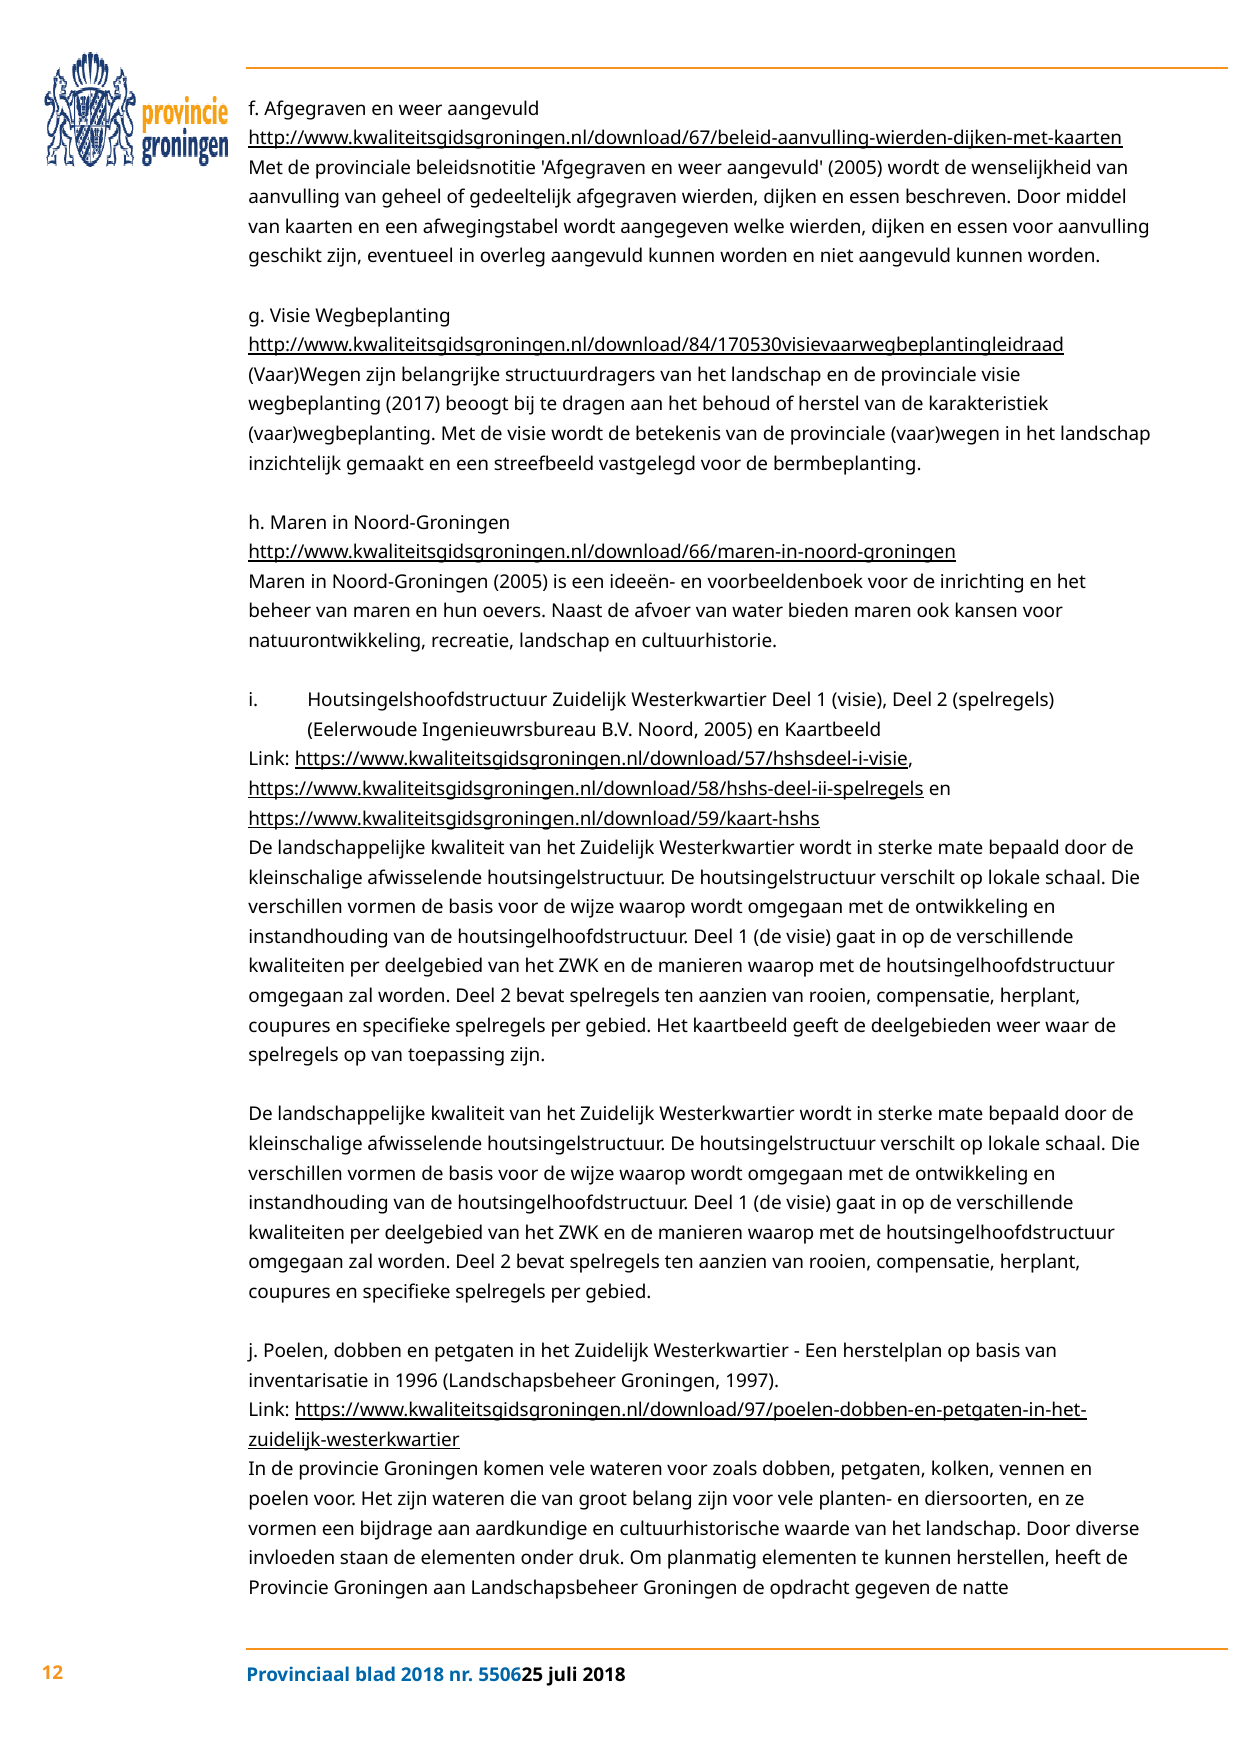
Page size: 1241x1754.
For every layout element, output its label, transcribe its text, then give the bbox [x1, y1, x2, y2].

text In de provincie Groningen komen vele wateren voor zoals dobben, petgaten, kolken, vennen en poelen voor. Het zijn wateren die van groot belang zijn voor vele planten- en diersoorten, en ze vormen een bijdrage aan aardkundige en cultuurhistorische waarde van het landschap. Door diverse invloeden staan de elementen onder druk. Om planmatig elementen te kunnen herstellen, heeft de Provincie Groningen aan Landschapsbeheer Groningen de opdracht gegeven de natte [248, 1456, 1152, 1600]
text Met de provinciale beleidsnotitie 'Afgegraven en weer aangevuld' (2005) wordt de wenselijkheid van aanvulling van geheel of gedeeltelijk afgegraven wierden, dijken en essen beschreven. Door middel van kaarten en een afwegingstabel wordt aangegeven welke wierden, dijken en essen voor aanvulling geschikt zijn, eventueel in overleg aangevuld kunnen worden en niet aangevuld kunnen worden. [248, 154, 1152, 268]
text http://www.kwaliteitsgidsgroningen.nl/download/84/170530visievaarwegbeplantingleidraad [248, 331, 1152, 357]
text (Vaar)Wegen zijn belangrijke structuurdragers van het landschap en de provinciale visie wegbeplanting (2017) beoogt bij te dragen aan het behoud of herstel van de karakteristiek (vaar)wegbeplanting. Met de visie wordt de betekenis van de provinciale (vaar)wegen in het landschap inzichtelijk gemaakt en een streefbeeld vastgelegd voor de bermbeplanting. [248, 361, 1152, 476]
text h. Maren in Noord-Groningen [248, 509, 1152, 535]
text http://www.kwaliteitsgidsgroningen.nl/download/66/maren-in-noord-groningen [248, 538, 1152, 564]
text g. Visie Wegbeplanting [248, 302, 1152, 328]
picture [41, 47, 231, 172]
text f. Afgegraven en weer aangevuld [248, 95, 1152, 121]
text http://www.kwaliteitsgidsgroningen.nl/download/67/beleid-aanvulling-wierden-dijken-met-kaarten [248, 124, 1152, 150]
text Link: https://www.kwaliteitsgidsgroningen.nl/download/57/hshsdeel-i-visie, https://www.kwaliteitsgidsgroningen.nl/download/58/hshs-deel-ii-spelregels en https://www.kwaliteitsgidsgroningen.nl/download/59/kaart-hshs [248, 746, 1152, 831]
text De landschappelijke kwaliteit van het Zuidelijk Westerkwartier wordt in sterke mate bepaald door de kleinschalige afwisselende houtsingelstructuur. De houtsingelstructuur verschilt op lokale schaal. Die verschillen vormen de basis voor de wijze waarop wordt omgegaan met de ontwikkeling en instandhouding van de houtsingelhoofdstructuur. Deel 1 (de visie) gaat in op de verschillende kwaliteiten per deelgebied van het ZWK en de manieren waarop met de houtsingelhoofdstructuur omgegaan zal worden. Deel 2 bevat spelregels ten aanzien van rooien, compensatie, herplant, coupures en specifieke spelregels per gebied. [248, 1101, 1152, 1304]
text De landschappelijke kwaliteit van het Zuidelijk Westerkwartier wordt in sterke mate bepaald door de kleinschalige afwisselende houtsingelstructuur. De houtsingelstructuur verschilt op lokale schaal. Die verschillen vormen de basis voor de wijze waarop wordt omgegaan met de ontwikkeling en instandhouding van de houtsingelhoofdstructuur. Deel 1 (de visie) gaat in op de verschillende kwaliteiten per deelgebied van het ZWK en de manieren waarop met de houtsingelhoofdstructuur omgegaan zal worden. Deel 2 bevat spelregels ten aanzien van rooien, compensatie, herplant, coupures en specifieke spelregels per gebied. Het kaartbeeld geeft de deelgebieden weer waar de spelregels op van toepassing zijn. [248, 834, 1152, 1067]
list Houtsingelshoofdstructuur Zuidelijk Westerkwartier Deel 1 (visie), Deel 2 (spelregels) (Eelerwoude Ingenieuwrsbureau B.V. Noord, 2005) en Kaartbeeld [248, 686, 1152, 742]
text Link: https://www.kwaliteitsgidsgroningen.nl/download/97/poelen-dobben-en-petgaten-in-het-zuidelijk-westerkwartier [248, 1396, 1152, 1452]
text j. Poelen, dobben en petgaten in het Zuidelijk Westerkwartier - Een herstelplan op basis van inventarisatie in 1996 (Landschapsbeheer Groningen, 1997). [248, 1337, 1152, 1393]
text Maren in Noord-Groningen (2005) is een ideeën- en voorbeeldenboek voor de inrichting en het beheer van maren en hun oevers. Naast de afvoer van water bieden maren ook kansen voor natuurontwikkeling, recreatie, landschap en cultuurhistorie. [248, 568, 1152, 653]
